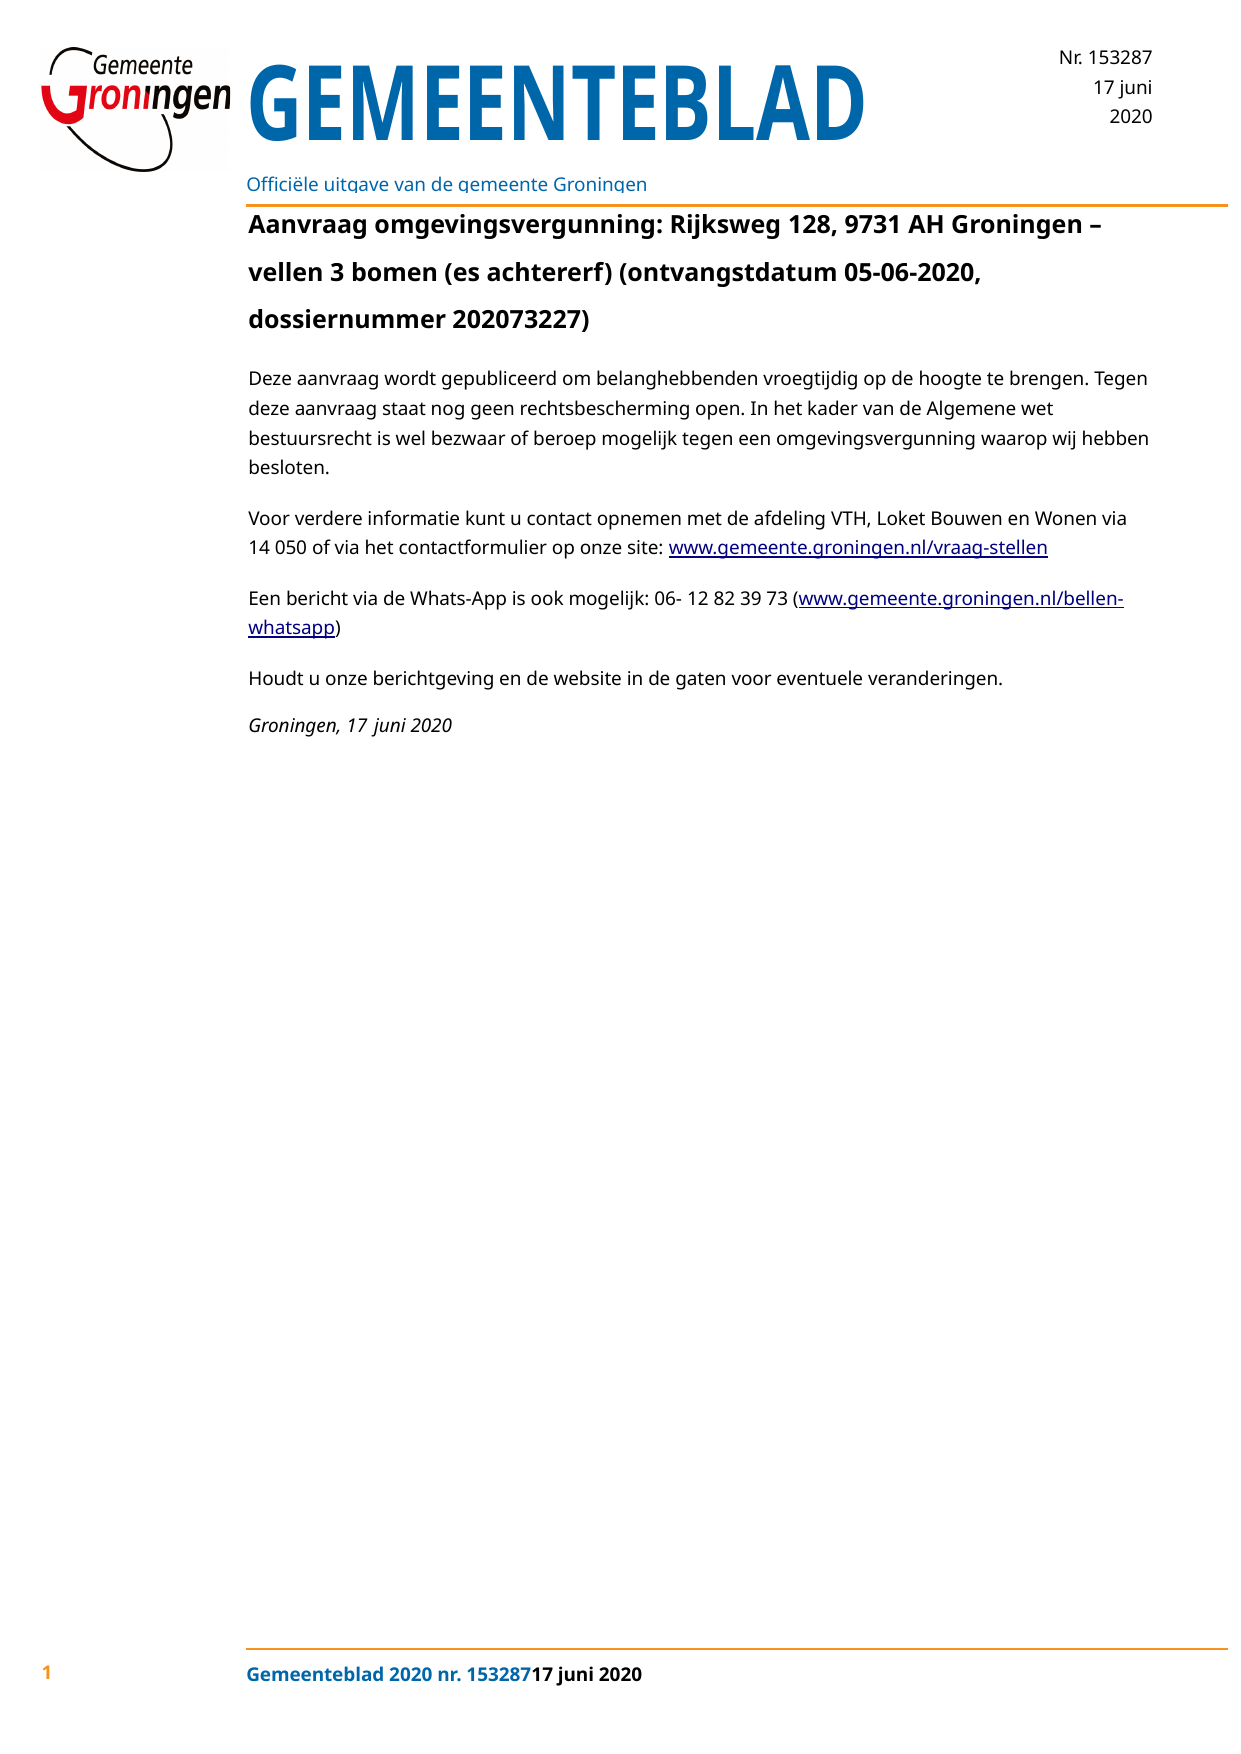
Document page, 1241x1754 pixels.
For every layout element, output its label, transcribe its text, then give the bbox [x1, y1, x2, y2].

text Aanvraag omgevingsvergunning: Rijksweg 128, 9731 AH Groningen – vellen 3 bomen (es achtererf) (ontvangstdatum 05-06-2020, dossiernummer 202073227) [248, 207, 1152, 336]
text Deze aanvraag wordt gepubliceerd om belanghebbenden vroegtijdig op de hoogte te brengen. Tegen deze aanvraag staat nog geen rechtsbescherming open. In het kader van de Algemene wet bestuursrecht is wel bezwaar of beroep mogelijk tegen een omgevingsvergunning waarop wij hebben besloten. [248, 366, 1152, 480]
text Houdt u onze berichtgeving en de website in de gaten voor eventuele veranderingen. [248, 665, 1152, 690]
text Groningen, 17 juni 2020 [248, 712, 1152, 738]
text Een bericht via de Whats-App is ook mogelijk: 06- 12 82 39 73 (www.gemeente.groningen.nl/bellen-whatsapp) [248, 585, 1152, 640]
text Voor verdere informatie kunt u contact opnemen met de afdeling VTH, Loket Bouwen en Wonen via 14 050 of via het contactformulier op onze site: www.gemeente.groningen.nl/vraag-stellen [248, 505, 1152, 560]
picture [41, 47, 231, 172]
